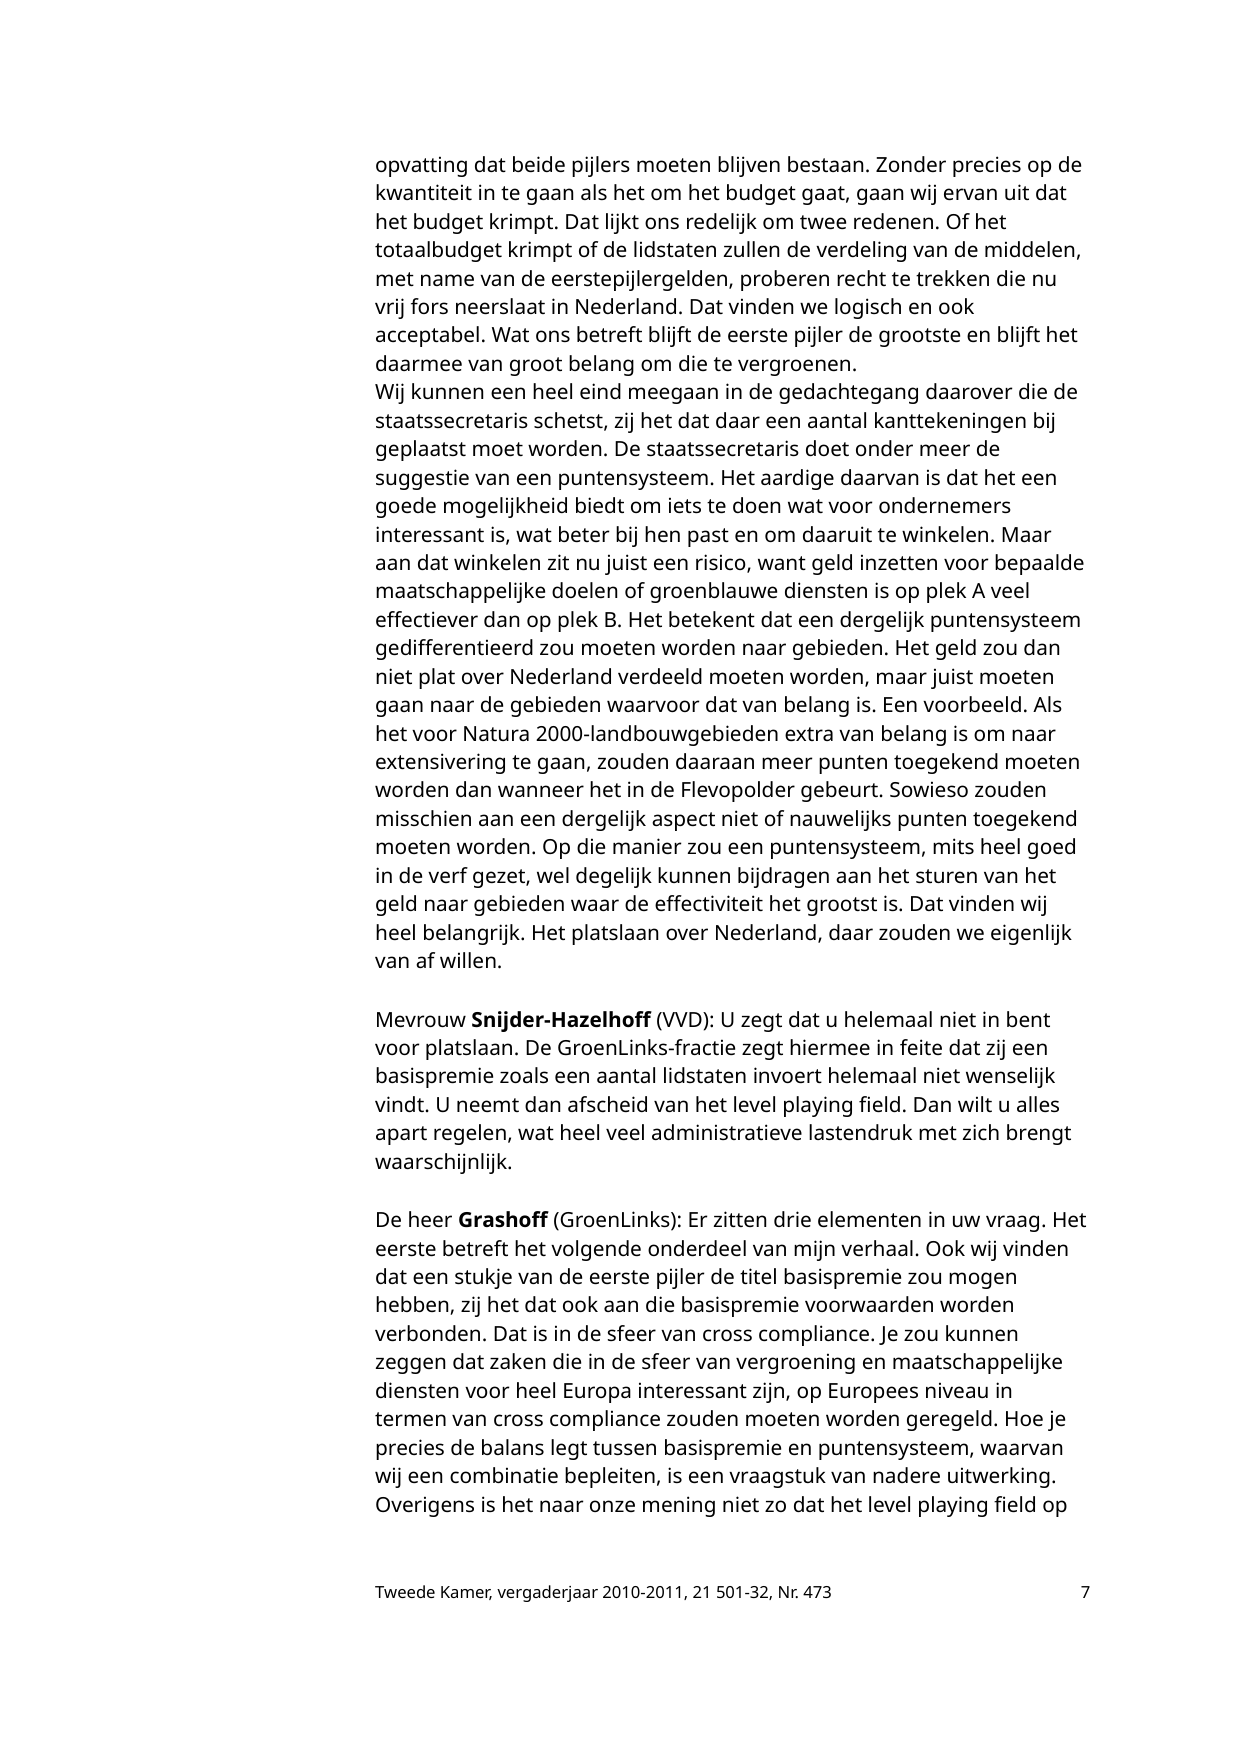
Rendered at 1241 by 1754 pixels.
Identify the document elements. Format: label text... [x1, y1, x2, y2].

text Mevrouw Snijder-Hazelhoff (VVD): U zegt dat u helemaal niet in bent voor platslaan. De GroenLinks-fractie zegt hiermee in feite dat zij een basispremie zoals een aantal lidstaten invoert helemaal niet wenselijk vindt. U neemt dan afscheid van het level playing field. Dan wilt u alles apart regelen, wat heel veel administratieve lastendruk met zich brengt waarschijnlijk. [375, 1005, 1090, 1175]
text opvatting dat beide pijlers moeten blijven bestaan. Zonder precies op de kwantiteit in te gaan als het om het budget gaat, gaan wij ervan uit dat het budget krimpt. Dat lijkt ons redelijk om twee redenen. Of het totaalbudget krimpt of de lidstaten zullen de verdeling van de middelen, met name van de eerstepijlergelden, proberen recht te trekken die nu vrij fors neerslaat in Nederland. Dat vinden we logisch en ook acceptabel. Wat ons betreft blijft de eerste pijler de grootste en blijft het daarmee van groot belang om die te vergroenen. [375, 150, 1090, 377]
text Wij kunnen een heel eind meegaan in de gedachtegang daarover die de staatssecretaris schetst, zij het dat daar een aantal kanttekeningen bij geplaatst moet worden. De staatssecretaris doet onder meer de suggestie van een puntensysteem. Het aardige daarvan is dat het een goede mogelijkheid biedt om iets te doen wat voor ondernemers interessant is, wat beter bij hen past en om daaruit te winkelen. Maar aan dat winkelen zit nu juist een risico, want geld inzetten voor bepaalde maatschappelijke doelen of groenblauwe diensten is op plek A veel effectiever dan op plek B. Het betekent dat een dergelijk puntensysteem gedifferentieerd zou moeten worden naar gebieden. Het geld zou dan niet plat over Nederland verdeeld moeten worden, maar juist moeten gaan naar de gebieden waarvoor dat van belang is. Een voorbeeld. Als het voor Natura 2000-landbouwgebieden extra van belang is om naar extensivering te gaan, zouden daaraan meer punten toegekend moeten worden dan wanneer het in de Flevopolder gebeurt. Sowieso zouden misschien aan een dergelijk aspect niet of nauwelijks punten toegekend moeten worden. Op die manier zou een puntensysteem, mits heel goed in de verf gezet, wel degelijk kunnen bijdragen aan het sturen van het geld naar gebieden waar de effectiviteit het grootst is. Dat vinden wij heel belangrijk. Het platslaan over Nederland, daar zouden we eigenlijk van af willen. [375, 377, 1090, 975]
text De heer Grashoff (GroenLinks): Er zitten drie elementen in uw vraag. Het eerste betreft het volgende onderdeel van mijn verhaal. Ook wij vinden dat een stukje van de eerste pijler de titel basispremie zou mogen hebben, zij het dat ook aan die basispremie voorwaarden worden verbonden. Dat is in de sfeer van cross compliance. Je zou kunnen zeggen dat zaken die in de sfeer van vergroening en maatschappelijke diensten voor heel Europa interessant zijn, op Europees niveau in termen van cross compliance zouden moeten worden geregeld. Hoe je precies de balans legt tussen basispremie en puntensysteem, waarvan wij een combinatie bepleiten, is een vraagstuk van nadere uitwerking. Overigens is het naar onze mening niet zo dat het level playing field op [375, 1205, 1090, 1518]
